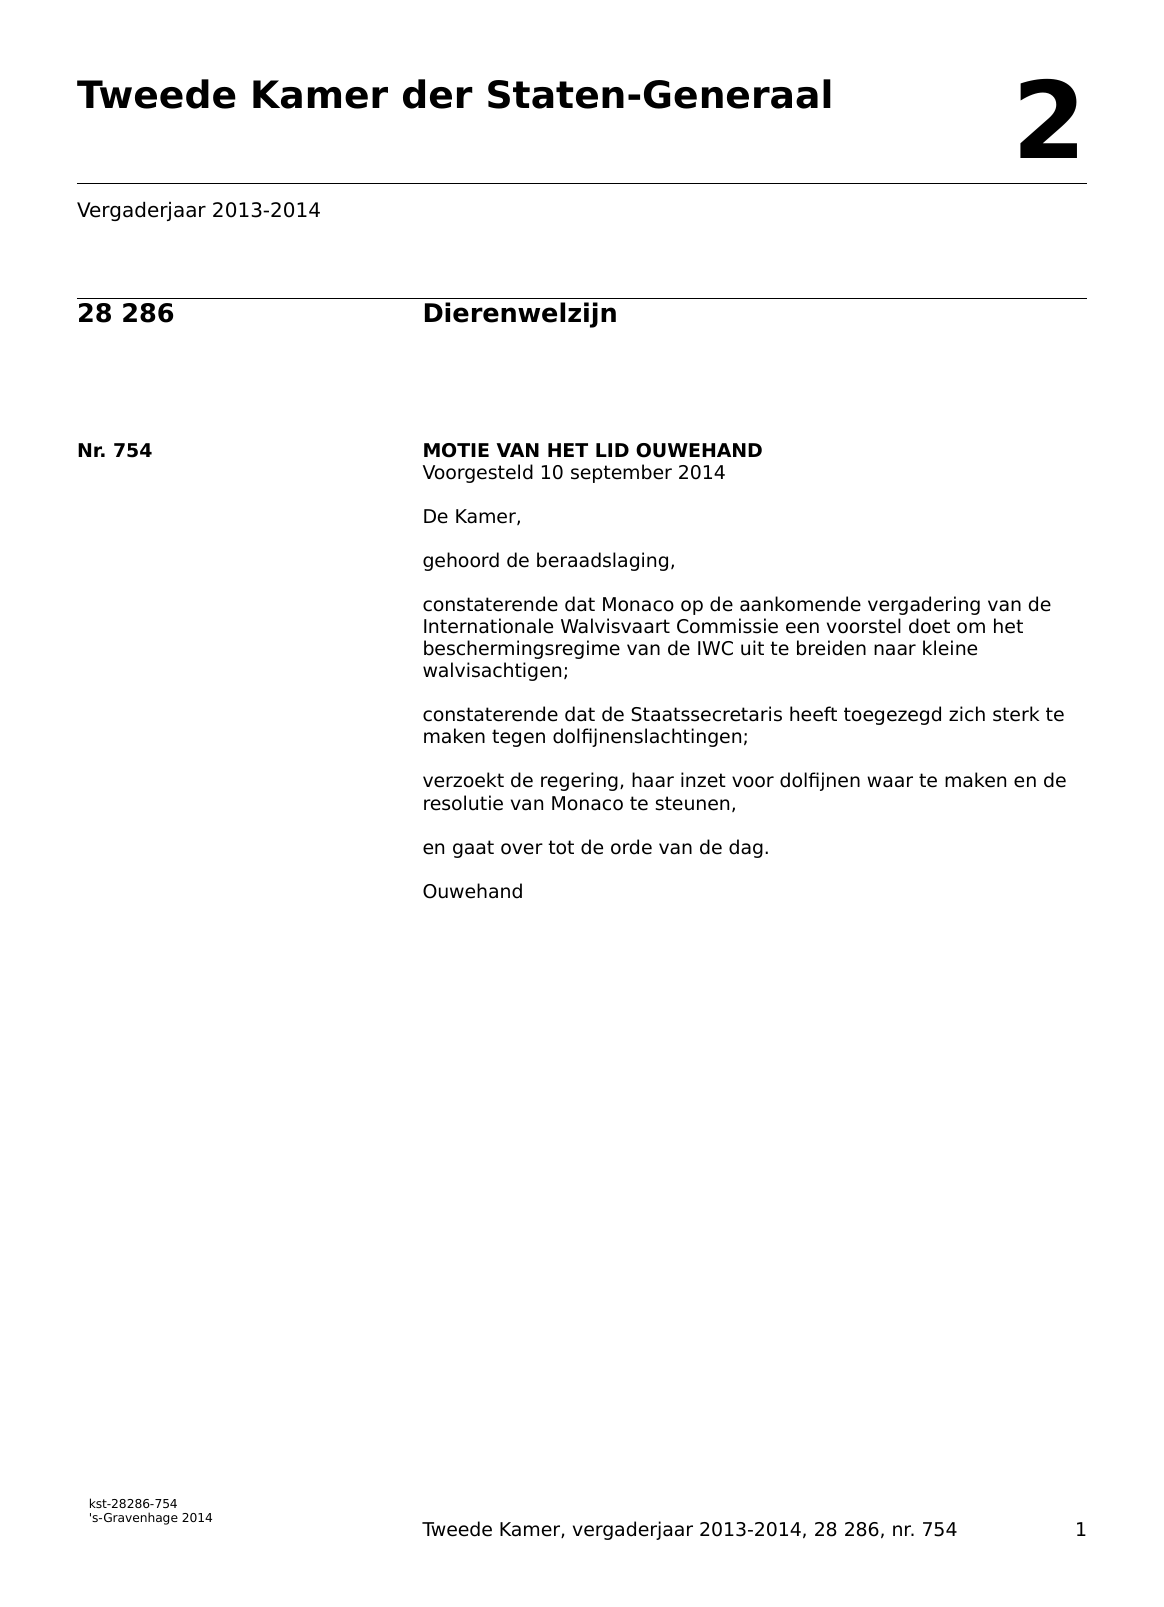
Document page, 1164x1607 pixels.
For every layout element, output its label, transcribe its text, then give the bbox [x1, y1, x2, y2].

text constaterende dat Monaco op de aankomende vergadering van de Internationale Walvisvaart Commissie een voorstel doet om het beschermingsregime van de IWC uit te breiden naar kleine walvisachtigen; [422, 594, 1087, 682]
text gehoord de beraadslaging, [422, 550, 1087, 572]
table_header Tweede Kamer der Staten-Generaal [77, 59, 886, 183]
text kst-28286-754 [88, 1497, 323, 1511]
text Ouwehand [422, 881, 1087, 903]
text Voorgesteld 10 september 2014 [422, 462, 1087, 484]
subtitle 28 286 Dierenwelzijn [77, 299, 1087, 329]
table_header 2 [886, 59, 1087, 183]
text verzoekt de regering, haar inzet voor dolfijnen waar te maken en de resolutie van Monaco te steunen, [422, 770, 1087, 814]
text constaterende dat de Staatssecretaris heeft toegezegd zich sterk te maken tegen dolfijnenslachtingen; [422, 704, 1087, 748]
text 's-Gravenhage 2014 [88, 1511, 323, 1525]
subtitle Nr. 754 MOTIE VAN HET LID OUWEHAND [77, 440, 1087, 462]
text De Kamer, [422, 506, 1087, 528]
table_cell Vergaderjaar 2013-2014 [77, 184, 1087, 298]
text en gaat over tot de orde van de dag. [422, 837, 1087, 858]
